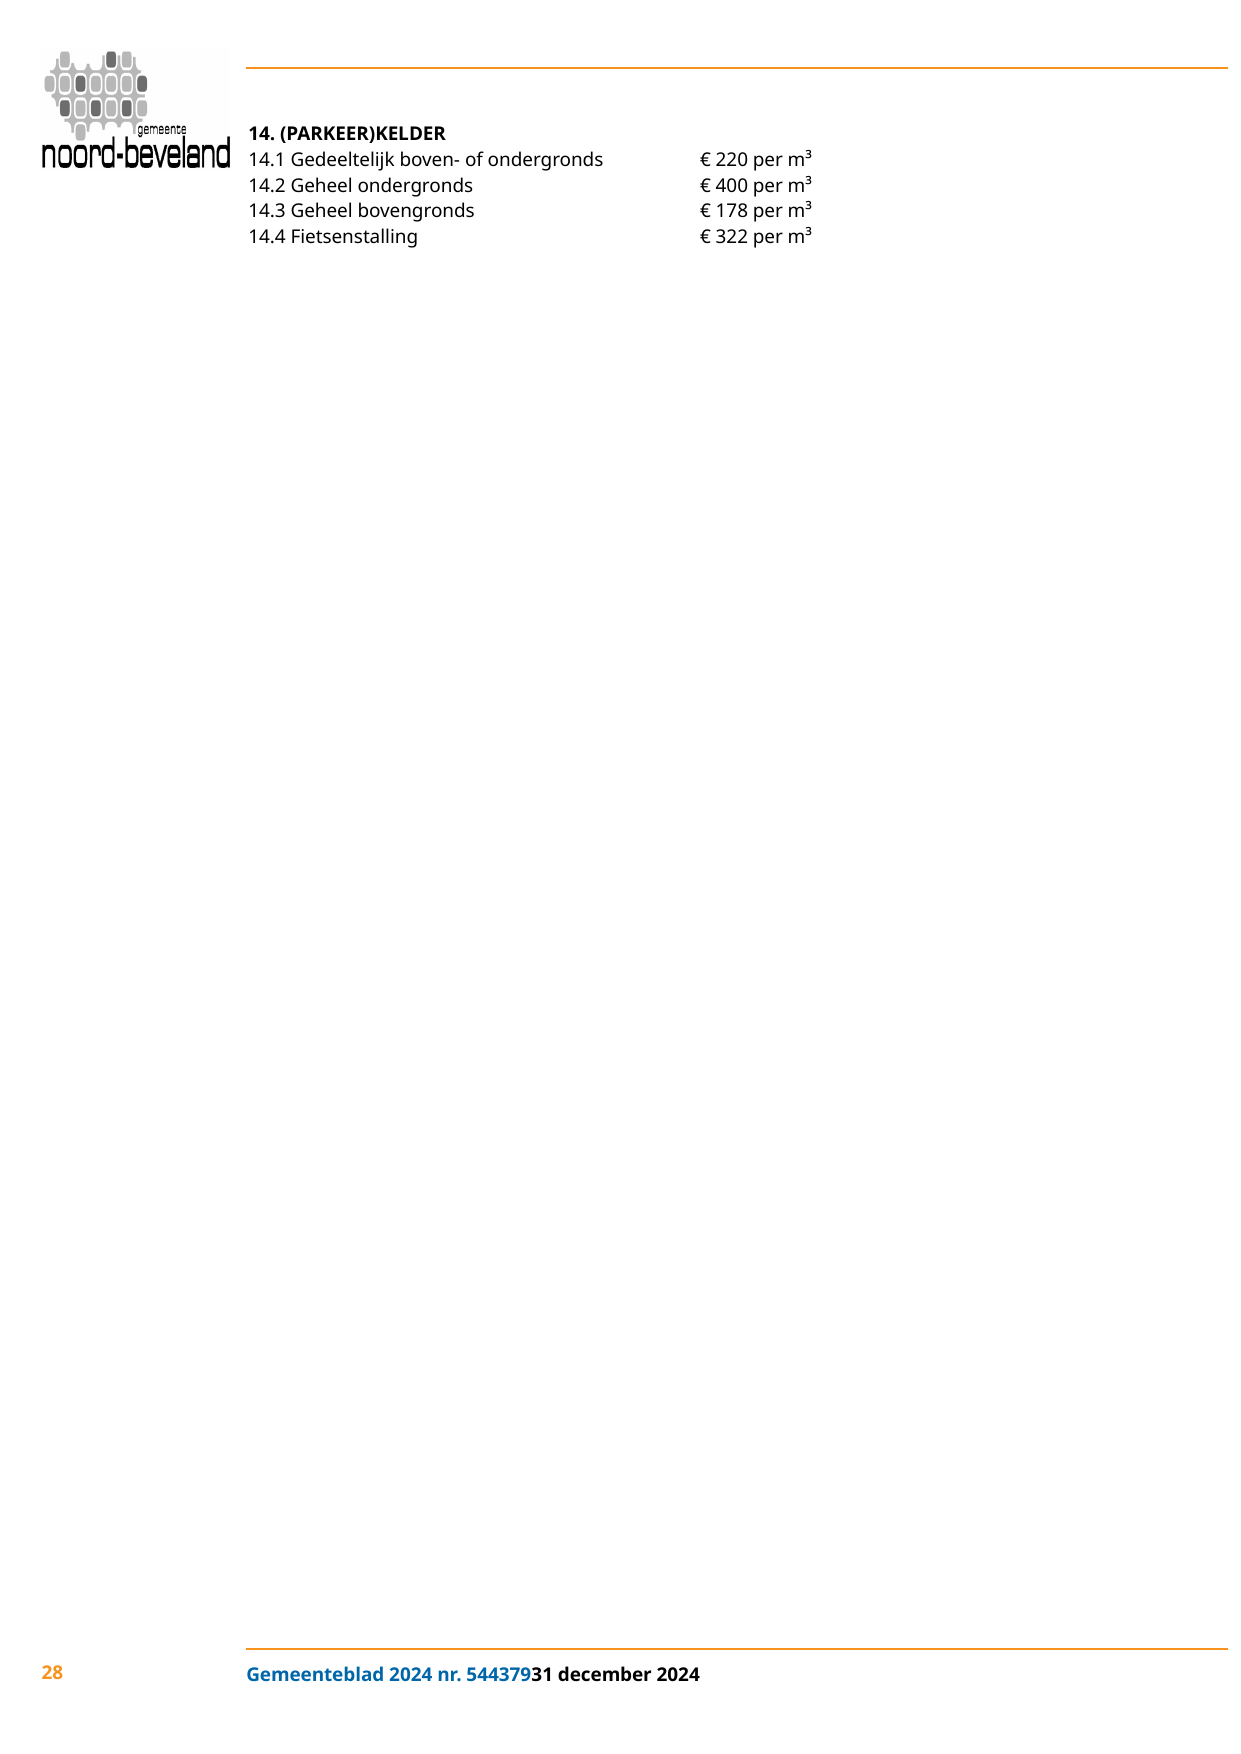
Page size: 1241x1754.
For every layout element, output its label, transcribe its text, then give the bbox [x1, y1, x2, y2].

table_cell 14.2 Geheel ondergronds [248, 172, 700, 198]
table_cell 14. (PARKEER)KELDER [248, 121, 700, 146]
picture [41, 47, 231, 172]
table_cell 14.1 Gedeeltelijk boven- of ondergronds [248, 146, 700, 172]
table_cell [248, 95, 700, 121]
table_cell € 322 per m³ [700, 224, 1152, 249]
table_cell 14.4 Fietsenstalling [248, 224, 700, 249]
table_cell [700, 121, 1152, 146]
table_cell € 220 per m³ [700, 146, 1152, 172]
table_cell € 400 per m³ [700, 172, 1152, 198]
table_cell [700, 95, 1152, 121]
table_cell 14.3 Geheel bovengronds [248, 198, 700, 223]
table_cell € 178 per m³ [700, 198, 1152, 223]
